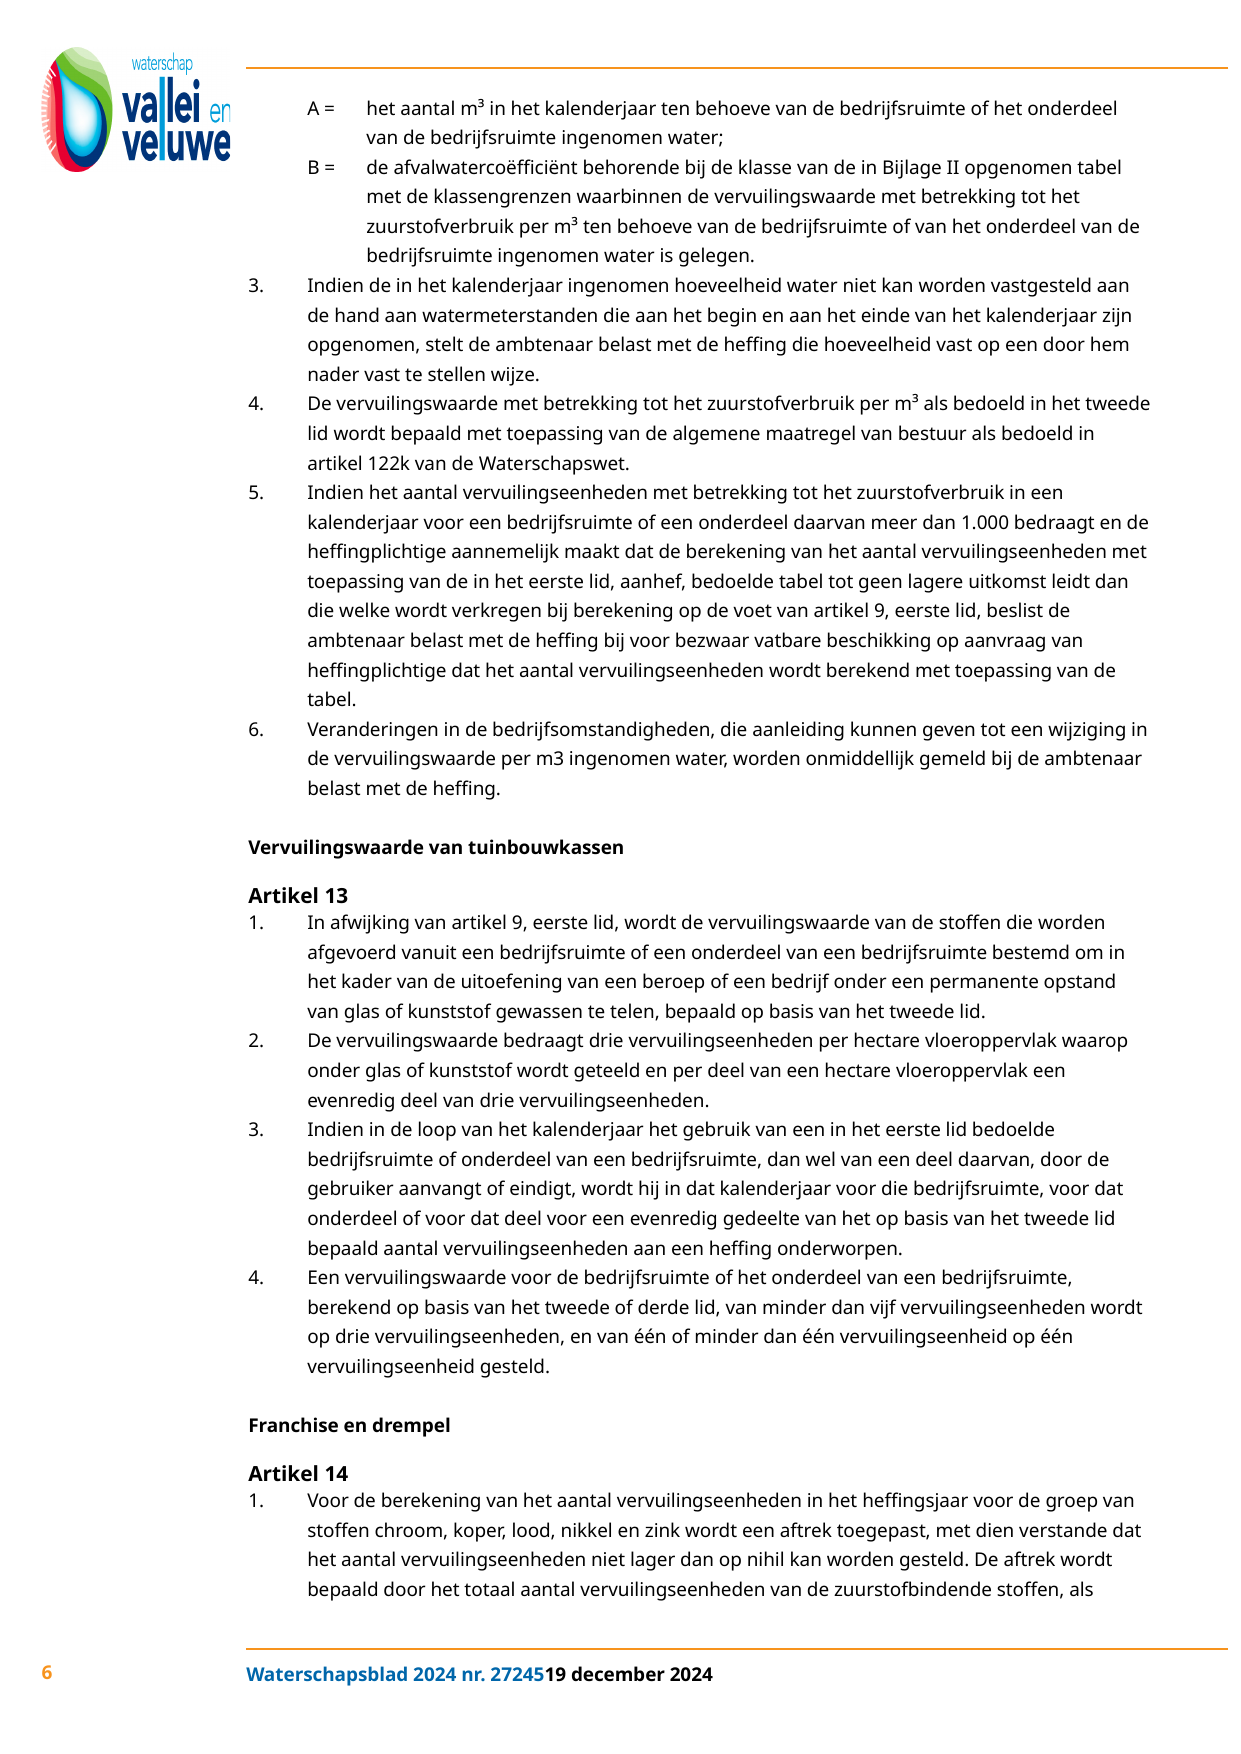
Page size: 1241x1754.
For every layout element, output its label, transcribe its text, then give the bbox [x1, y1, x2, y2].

list Indien in de loop van het kalenderjaar het gebruik van een in het eerste lid bedoelde bedrijfsruimte of onderdeel van een bedrijfsruimte, dan wel van een deel daarvan, door de gebruiker aanvangt of eindigt, wordt hij in dat kalenderjaar voor die bedrijfsruimte, voor dat onderdeel of voor dat deel voor een evenredig gedeelte van het op basis van het tweede lid bepaald aantal vervuilingseenheden aan een heffing onderworpen. [248, 1116, 1152, 1261]
text Franchise en drempel [248, 1412, 1152, 1438]
list Voor de berekening van het aantal vervuilingseenheden in het heffingsjaar voor de groep van stoffen chroom, koper, lood, nikkel en zink wordt een aftrek toegepast, met dien verstande dat het aantal vervuilingseenheden niet lager dan op nihil kan worden gesteld. De aftrek wordt bepaald door het totaal aantal vervuilingseenheden van de zuurstofbindende stoffen, als [248, 1487, 1152, 1602]
list Indien het aantal vervuilingseenheden met betrekking tot het zuurstofverbruik in een kalenderjaar voor een bedrijfsruimte of een onderdeel daarvan meer dan 1.000 bedraagt en de heffingplichtige aannemelijk maakt dat de berekening van het aantal vervuilingseenheden met toepassing van de in het eerste lid, aanhef, bedoelde tabel tot geen lagere uitkomst leidt dan die welke wordt verkregen bij berekening op de voet van artikel 9, eerste lid, beslist de ambtenaar belast met de heffing bij voor bezwaar vatbare beschikking op aanvraag van heffingplichtige dat het aantal vervuilingseenheden wordt berekend met toepassing van de tabel. [248, 479, 1152, 712]
list Indien de in het kalenderjaar ingenomen hoeveelheid water niet kan worden vastgesteld aan de hand aan watermeterstanden die aan het begin en aan het einde van het kalenderjaar zijn opgenomen, stelt de ambtenaar belast met de heffing die hoeveelheid vast op een door hem nader vast te stellen wijze. [248, 272, 1152, 387]
list Veranderingen in de bedrijfsomstandigheden, die aanleiding kunnen geven tot een wijziging in de vervuilingswaarde per m3 ingenomen water, worden onmiddellijk gemeld bij de ambtenaar belast met de heffing. [248, 716, 1152, 801]
text Artikel 13 [248, 881, 1152, 909]
list het aantal m³ in het kalenderjaar ten behoeve van de bedrijfsruimte of het onderdeel van de bedrijfsruimte ingenomen water; [307, 95, 1152, 150]
text Vervuilingswaarde van tuinbouwkassen [248, 834, 1152, 860]
list De vervuilingswaarde met betrekking tot het zuurstofverbruik per m³ als bedoeld in het tweede lid wordt bepaald met toepassing van de algemene maatregel van bestuur als bedoeld in artikel 122k van de Waterschapswet. [248, 391, 1152, 476]
list Een vervuilingswaarde voor de bedrijfsruimte of het onderdeel van een bedrijfsruimte, berekend op basis van het tweede of derde lid, van minder dan vijf vervuilingseenheden wordt op drie vervuilingseenheden, en van één of minder dan één vervuilingseenheid op één vervuilingseenheid gesteld. [248, 1264, 1152, 1379]
list de afvalwatercoëfficiënt behorende bij de klasse van de in Bijlage II opgenomen tabel met de klassengrenzen waarbinnen de vervuilingswaarde met betrekking tot het zuurstofverbruik per m³ ten behoeve van de bedrijfsruimte of van het onderdeel van de bedrijfsruimte ingenomen water is gelegen. [307, 154, 1152, 268]
list De vervuilingswaarde bedraagt drie vervuilingseenheden per hectare vloeroppervlak waarop onder glas of kunststof wordt geteeld en per deel van een hectare vloeroppervlak een evenredig deel van drie vervuilingseenheden. [248, 1028, 1152, 1113]
text Artikel 14 [248, 1459, 1152, 1487]
picture [41, 47, 231, 172]
list In afwijking van artikel 9, eerste lid, wordt de vervuilingswaarde van de stoffen die worden afgevoerd vanuit een bedrijfsruimte of een onderdeel van een bedrijfsruimte bestemd om in het kader van de uitoefening van een beroep of een bedrijf onder een permanente opstand van glas of kunststof gewassen te telen, bepaald op basis van het tweede lid. [248, 909, 1152, 1024]
